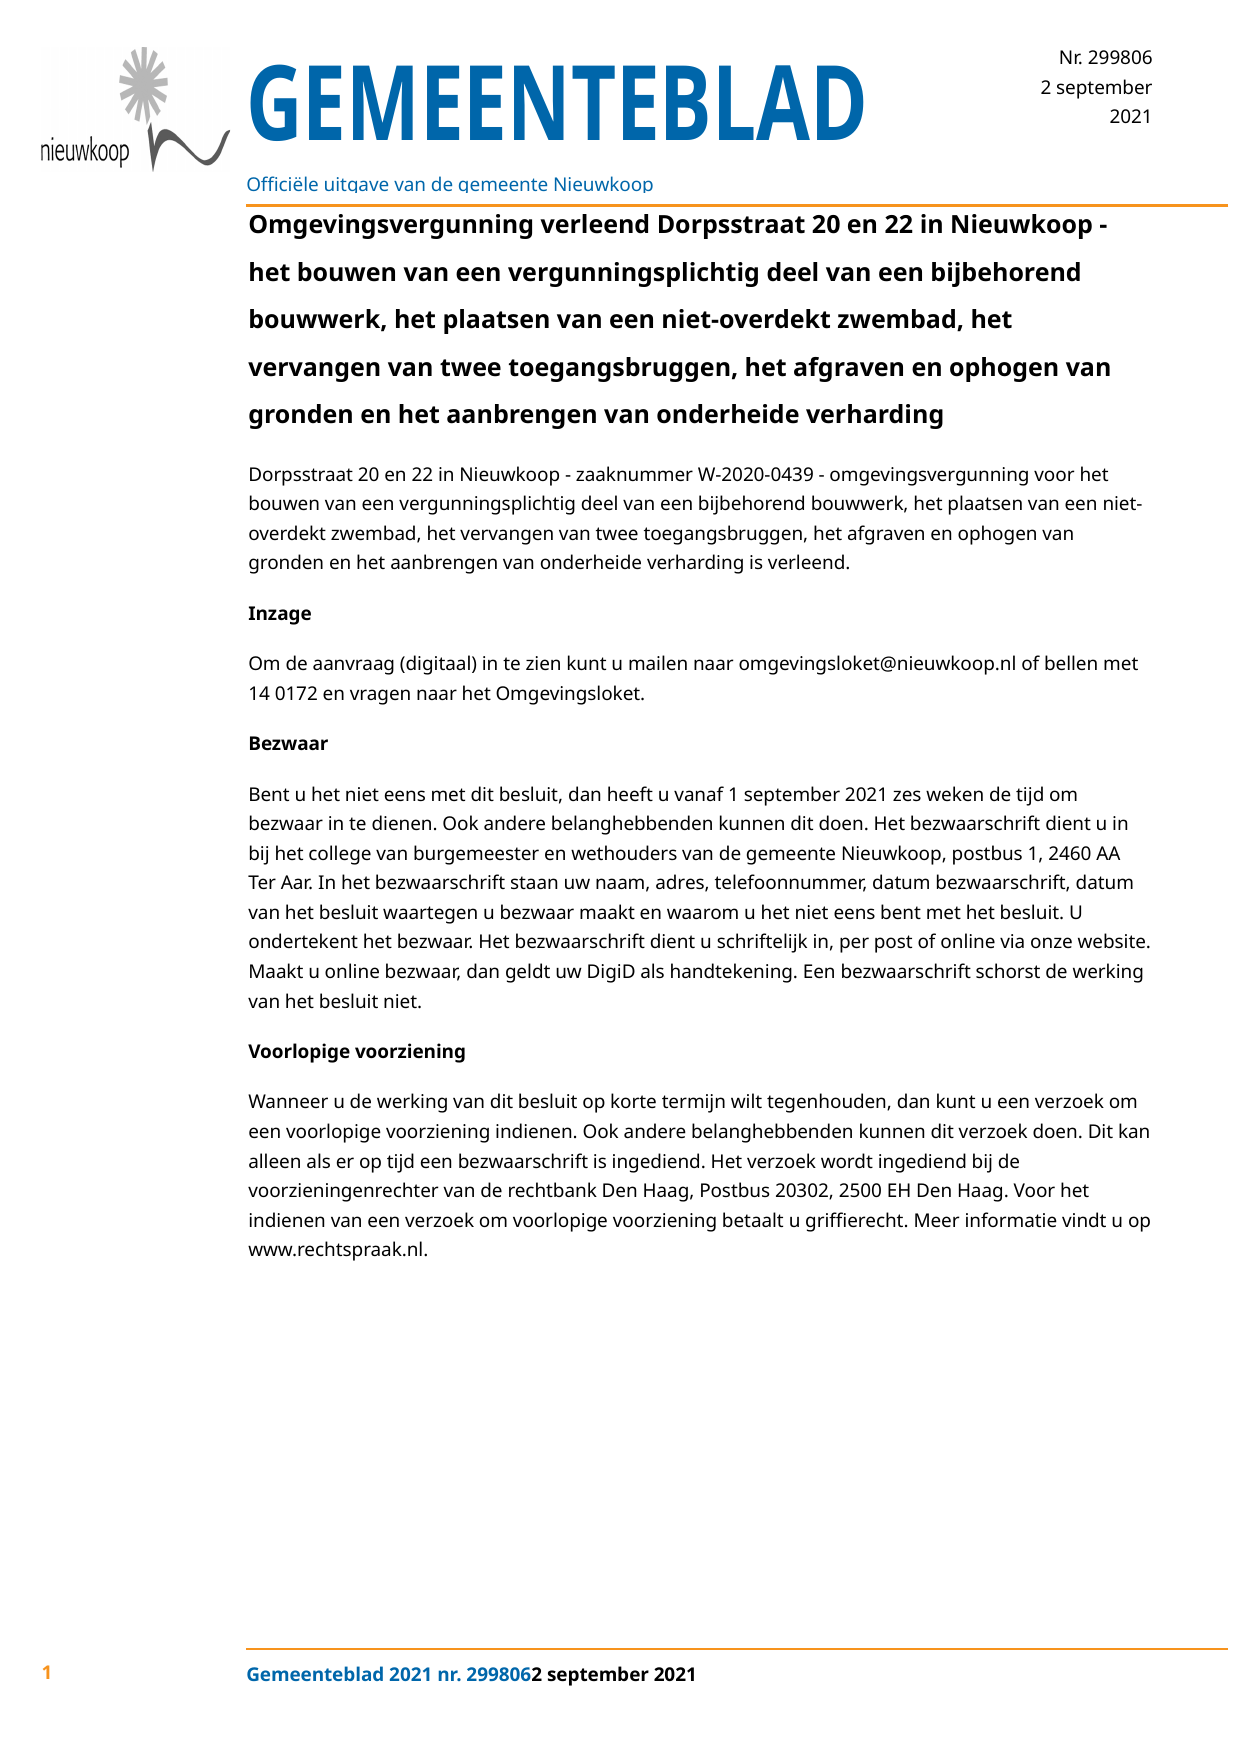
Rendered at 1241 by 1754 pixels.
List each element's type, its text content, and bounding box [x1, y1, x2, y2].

text Wanneer u de werking van dit besluit op korte termijn wilt tegenhouden, dan kunt u een verzoek om een voorlopige voorziening indienen. Ook andere belanghebbenden kunnen dit verzoek doen. Dit kan alleen als er op tijd een bezwaarschrift is ingediend. Het verzoek wordt ingediend bij de voorzieningenrechter van de rechtbank Den Haag, Postbus 20302, 2500 EH Den Haag. Voor het indienen van een verzoek om voorlopige voorziening betaalt u griffierecht. Meer informatie vindt u op www.rechtspraak.nl. [248, 1089, 1152, 1262]
text Dorpsstraat 20 en 22 in Nieuwkoop - zaaknummer W-2020-0439 - omgevingsvergunning voor het bouwen van een vergunningsplichtig deel van een bijbehorend bouwwerk, het plaatsen van een niet-overdekt zwembad, het vervangen van twee toegangsbruggen, het afgraven en ophogen van gronden en het aanbrengen van onderheide verharding is verleend. [248, 461, 1152, 575]
text Bent u het niet eens met dit besluit, dan heeft u vanaf 1 september 2021 zes weken de tijd om bezwaar in te dienen. Ook andere belanghebbenden kunnen dit doen. Het bezwaarschrift dient u in bij het college van burgemeester en wethouders van de gemeente Nieuwkoop, postbus 1, 2460 AA Ter Aar. In het bezwaarschrift staan uw naam, adres, telefoonnummer, datum bezwaarschrift, datum van het besluit waartegen u bezwaar maakt en waarom u het niet eens bent met het besluit. U ondertekent het bezwaar. Het bezwaarschrift dient u schriftelijk in, per post of online via onze website. Maakt u online bezwaar, dan geldt uw DigiD als handtekening. Een bezwaarschrift schorst de werking van het besluit niet. [248, 781, 1152, 1013]
text Omgevingsvergunning verleend Dorpsstraat 20 en 22 in Nieuwkoop - het bouwen van een vergunningsplichtig deel van een bijbehorend bouwwerk, het plaatsen van een niet-overdekt zwembad, het vervangen van twee toegangsbruggen, het afgraven en ophogen van gronden en het aanbrengen van onderheide verharding [248, 207, 1152, 431]
text Voorlopige voorziening [248, 1038, 1152, 1064]
picture [41, 47, 231, 172]
text Bezwaar [248, 730, 1152, 756]
text Inzage [248, 600, 1152, 626]
text Om de aanvraag (digitaal) in te zien kunt u mailen naar omgevingsloket@nieuwkoop.nl of bellen met 14 0172 en vragen naar het Omgevingsloket. [248, 650, 1152, 706]
